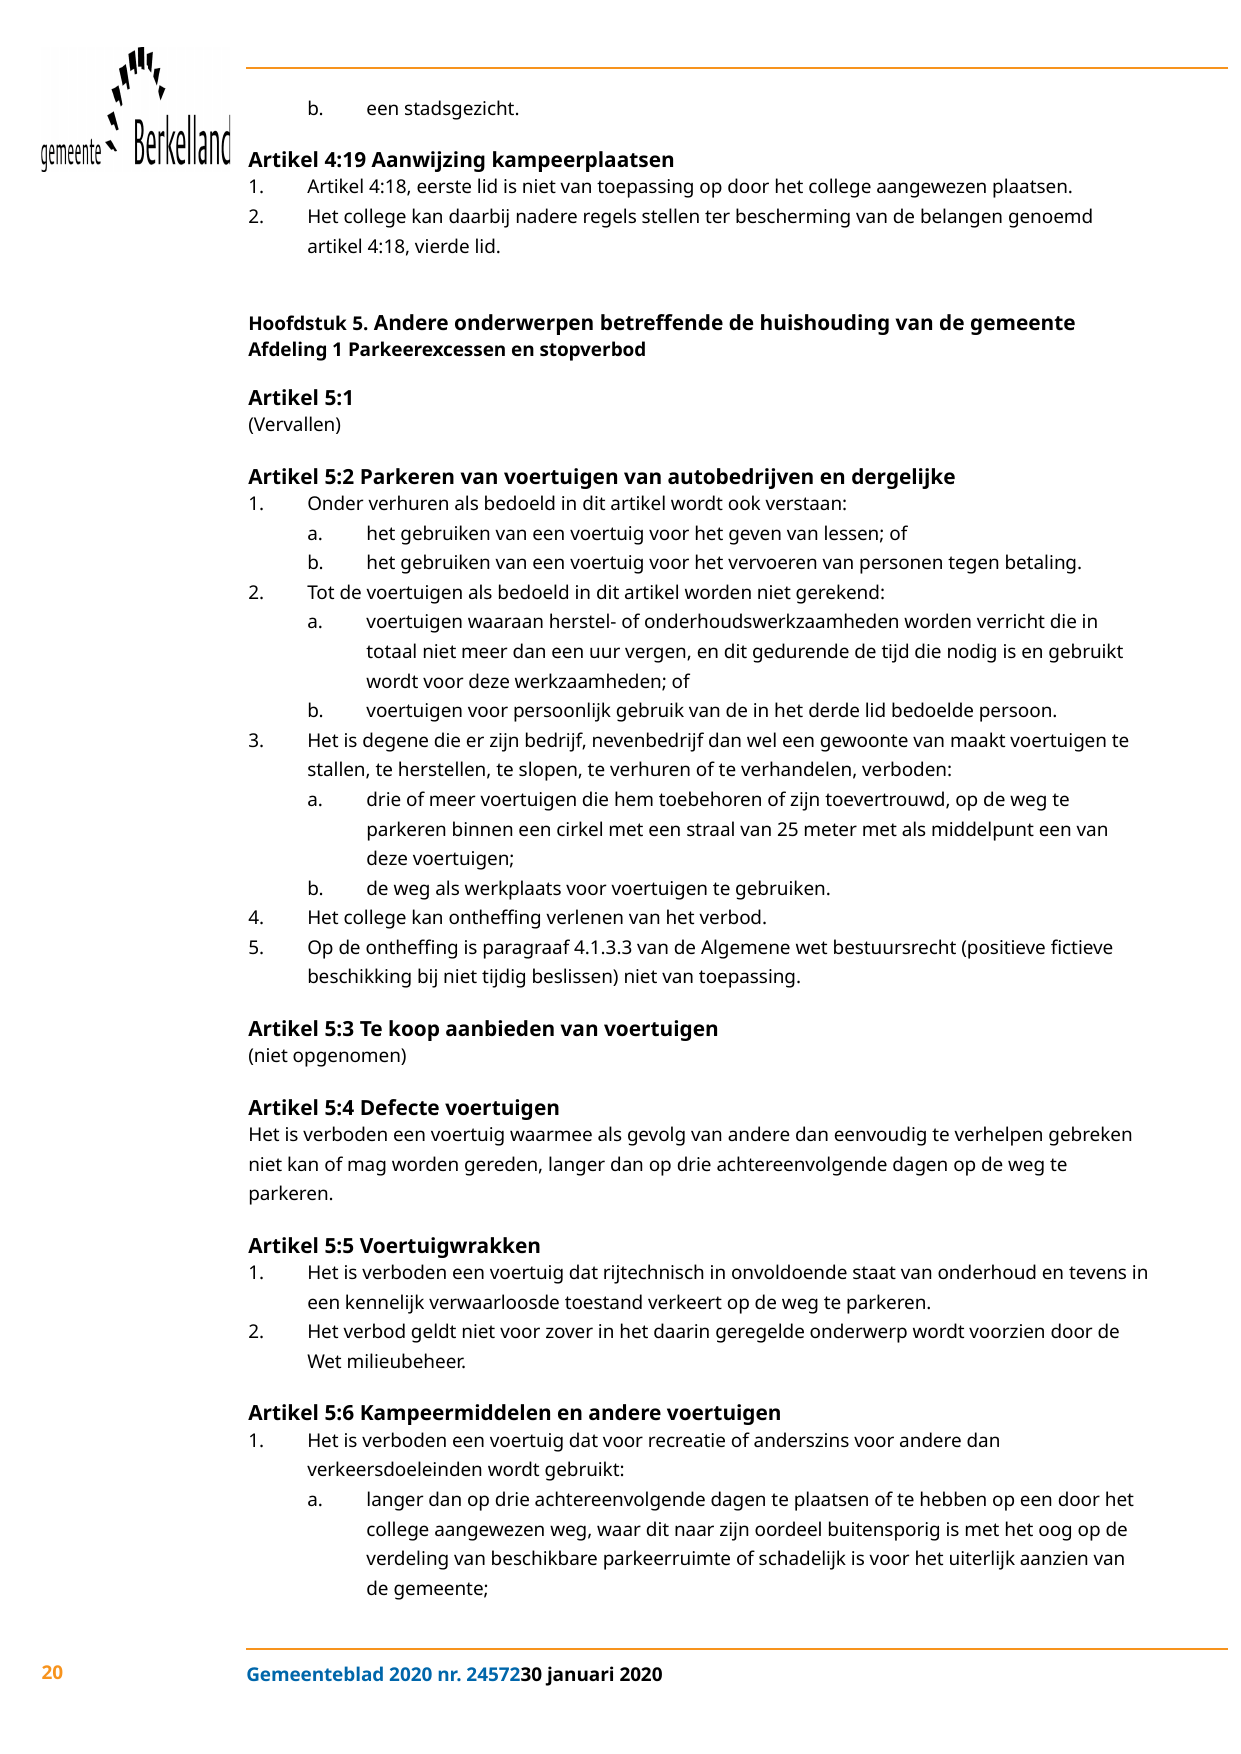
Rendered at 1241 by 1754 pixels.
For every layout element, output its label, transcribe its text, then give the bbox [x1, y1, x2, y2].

list Artikel 4:18, eerste lid is niet van toepassing op door het college aangewezen plaatsen. [248, 174, 1152, 199]
text Artikel 5:6 Kampeermiddelen en andere voertuigen [248, 1398, 1152, 1427]
text Artikel 5:1 [248, 383, 1152, 411]
list voertuigen voor persoonlijk gebruik van de in het derde lid bedoelde persoon. [307, 697, 1152, 723]
text Artikel 5:2 Parkeren van voertuigen van autobedrijven en dergelijke [248, 462, 1152, 490]
picture [41, 47, 231, 172]
text Artikel 5:5 Voertuigwrakken [248, 1231, 1152, 1259]
list Onder verhuren als bedoeld in dit artikel wordt ook verstaan: [248, 490, 1152, 516]
text Artikel 4:19 Aanwijzing kampeerplaatsen [248, 145, 1152, 174]
text Hoofdstuk 5. Andere onderwerpen betreffende de huishouding van de gemeente [248, 308, 1152, 336]
text Artikel 5:3 Te koop aanbieden van voertuigen [248, 1014, 1152, 1042]
list het gebruiken van een voertuig voor het vervoeren van personen tegen betaling. [307, 549, 1152, 575]
text (niet opgenomen) [248, 1042, 1152, 1068]
list een stadsgezicht. [307, 95, 1152, 121]
list Tot de voertuigen als bedoeld in dit artikel worden niet gerekend: [248, 579, 1152, 605]
list Op de ontheffing is paragraaf 4.1.3.3 van de Algemene wet bestuursrecht (positieve fictieve beschikking bij niet tijdig beslissen) niet van toepassing. [248, 934, 1152, 989]
text Het is verboden een voertuig waarmee als gevolg van andere dan eenvoudig te verhelpen gebreken niet kan of mag worden gereden, langer dan op drie achtereenvolgende dagen op de weg te parkeren. [248, 1121, 1152, 1206]
list Het is degene die er zijn bedrijf, nevenbedrijf dan wel een gewoonte van maakt voertuigen te stallen, te herstellen, te slopen, te verhuren of te verhandelen, verboden: [248, 727, 1152, 782]
list langer dan op drie achtereenvolgende dagen te plaatsen of te hebben op een door het college aangewezen weg, waar dit naar zijn oordeel buitensporig is met het oog op de verdeling van beschikbare parkeerruimte of schadelijk is voor het uiterlijk aanzien van de gemeente; [307, 1486, 1152, 1601]
list Het is verboden een voertuig dat rijtechnisch in onvoldoende staat van onderhoud en tevens in een kennelijk verwaarloosde toestand verkeert op de weg te parkeren. [248, 1259, 1152, 1315]
list voertuigen waaraan herstel- of onderhoudswerkzaamheden worden verricht die in totaal niet meer dan een uur vergen, en dit gedurende de tijd die nodig is en gebruikt wordt voor deze werkzaamheden; of [307, 609, 1152, 693]
list Het college kan daarbij nadere regels stellen ter bescherming van de belangen genoemd artikel 4:18, vierde lid. [248, 203, 1152, 258]
list drie of meer voertuigen die hem toebehoren of zijn toevertrouwd, op de weg te parkeren binnen een cirkel met een straal van 25 meter met als middelpunt een van deze voertuigen; [307, 786, 1152, 871]
text Afdeling 1 Parkeerexcessen en stopverbod [248, 336, 1152, 362]
list de weg als werkplaats voor voertuigen te gebruiken. [307, 875, 1152, 901]
list Het verbod geldt niet voor zover in het daarin geregelde onderwerp wordt voorzien door de Wet milieubeheer. [248, 1318, 1152, 1374]
text (Vervallen) [248, 411, 1152, 437]
list het gebruiken van een voertuig voor het geven van lessen; of [307, 520, 1152, 546]
list Het college kan ontheffing verlenen van het verbod. [248, 904, 1152, 930]
text Artikel 5:4 Defecte voertuigen [248, 1093, 1152, 1121]
list Het is verboden een voertuig dat voor recreatie of anderszins voor andere dan verkeersdoeleinden wordt gebruikt: [248, 1427, 1152, 1482]
